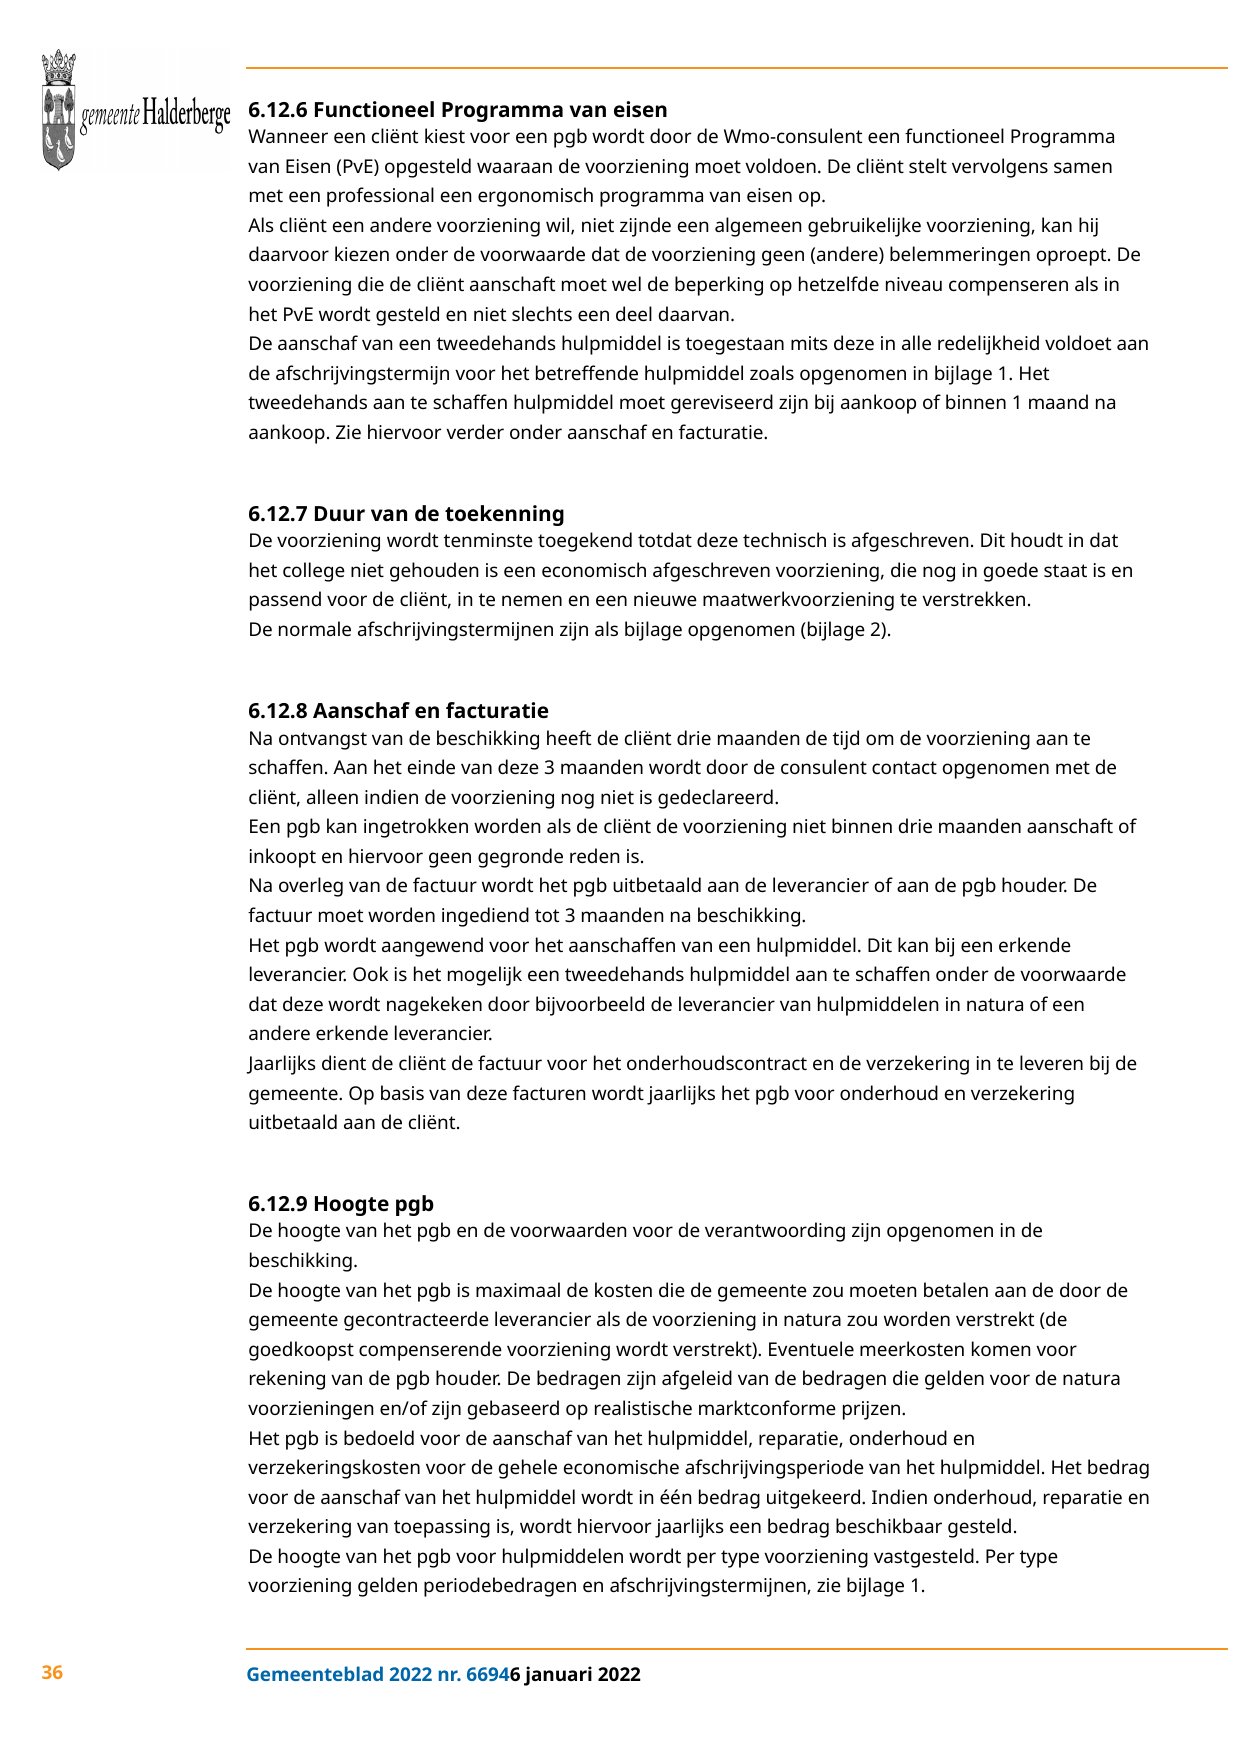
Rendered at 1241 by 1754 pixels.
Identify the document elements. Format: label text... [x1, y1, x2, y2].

text Jaarlijks dient de cliënt de factuur voor het onderhoudscontract en de verzekering in te leveren bij de gemeente. Op basis van deze facturen wordt jaarlijks het pgb voor onderhoud en verzekering uitbetaald aan de cliënt. [248, 1050, 1152, 1135]
text 6.12.8 Aanschaf en facturatie [248, 696, 1152, 725]
picture [41, 47, 231, 172]
text Als cliënt een andere voorziening wil, niet zijnde een algemeen gebruikelijke voorziening, kan hij daarvoor kiezen onder de voorwaarde dat de voorziening geen (andere) belemmeringen oproept. De voorziening die de cliënt aanschaft moet wel de beperking op hetzelfde niveau compenseren als in het PvE wordt gesteld en niet slechts een deel daarvan. [248, 212, 1152, 326]
text Het pgb is bedoeld voor de aanschaf van het hulpmiddel, reparatie, onderhoud en verzekeringskosten voor de gehele economische afschrijvingsperiode van het hulpmiddel. Het bedrag voor de aanschaf van het hulpmiddel wordt in één bedrag uitgekeerd. Indien onderhoud, reparatie en verzekering van toepassing is, wordt hiervoor jaarlijks een bedrag beschikbaar gesteld. [248, 1425, 1152, 1539]
text Het pgb wordt aangewend voor het aanschaffen van een hulpmiddel. Dit kan bij een erkende leverancier. Ook is het mogelijk een tweedehands hulpmiddel aan te schaffen onder de voorwaarde dat deze wordt nagekeken door bijvoorbeeld de leverancier van hulpmiddelen in natura of een andere erkende leverancier. [248, 932, 1152, 1046]
text Na ontvangst van de beschikking heeft de cliënt drie maanden de tijd om de voorziening aan te schaffen. Aan het einde van deze 3 maanden wordt door de consulent contact opgenomen met de cliënt, alleen indien de voorziening nog niet is gedeclareerd. [248, 725, 1152, 809]
text De normale afschrijvingstermijnen zijn als bijlage opgenomen (bijlage 2). [248, 616, 1152, 642]
text 6.12.7 Duur van de toekenning [248, 499, 1152, 527]
text Na overleg van de factuur wordt het pgb uitbetaald aan de leverancier of aan de pgb houder. De factuur moet worden ingediend tot 3 maanden na beschikking. [248, 873, 1152, 928]
text Wanneer een cliënt kiest voor een pgb wordt door de Wmo-consulent een functioneel Programma van Eisen (PvE) opgesteld waaraan de voorziening moet voldoen. De cliënt stelt vervolgens samen met een professional een ergonomisch programma van eisen op. [248, 123, 1152, 208]
text De aanschaf van een tweedehands hulpmiddel is toegestaan mits deze in alle redelijkheid voldoet aan de afschrijvingstermijn voor het betreffende hulpmiddel zoals opgenomen in bijlage 1. Het tweedehands aan te schaffen hulpmiddel moet gereviseerd zijn bij aankoop of binnen 1 maand na aankoop. Zie hiervoor verder onder aanschaf en facturatie. [248, 330, 1152, 445]
text De voorziening wordt tenminste toegekend totdat deze technisch is afgeschreven. Dit houdt in dat het college niet gehouden is een economisch afgeschreven voorziening, die nog in goede staat is en passend voor de cliënt, in te nemen en een nieuwe maatwerkvoorziening te verstrekken. [248, 527, 1152, 612]
text De hoogte van het pgb en de voorwaarden voor de verantwoording zijn opgenomen in de beschikking. [248, 1218, 1152, 1273]
text 6.12.9 Hoogte pgb [248, 1189, 1152, 1218]
text 6.12.6 Functioneel Programma van eisen [248, 95, 1152, 123]
text Een pgb kan ingetrokken worden als de cliënt de voorziening niet binnen drie maanden aanschaft of inkoopt en hiervoor geen gegronde reden is. [248, 813, 1152, 869]
text De hoogte van het pgb is maximaal de kosten die de gemeente zou moeten betalen aan de door de gemeente gecontracteerde leverancier als de voorziening in natura zou worden verstrekt (de goedkoopst compenserende voorziening wordt verstrekt). Eventuele meerkosten komen voor rekening van de pgb houder. De bedragen zijn afgeleid van de bedragen die gelden voor de natura voorzieningen en/of zijn gebaseerd op realistische marktconforme prijzen. [248, 1277, 1152, 1421]
text De hoogte van het pgb voor hulpmiddelen wordt per type voorziening vastgesteld. Per type voorziening gelden periodebedragen en afschrijvingstermijnen, zie bijlage 1. [248, 1543, 1152, 1598]
